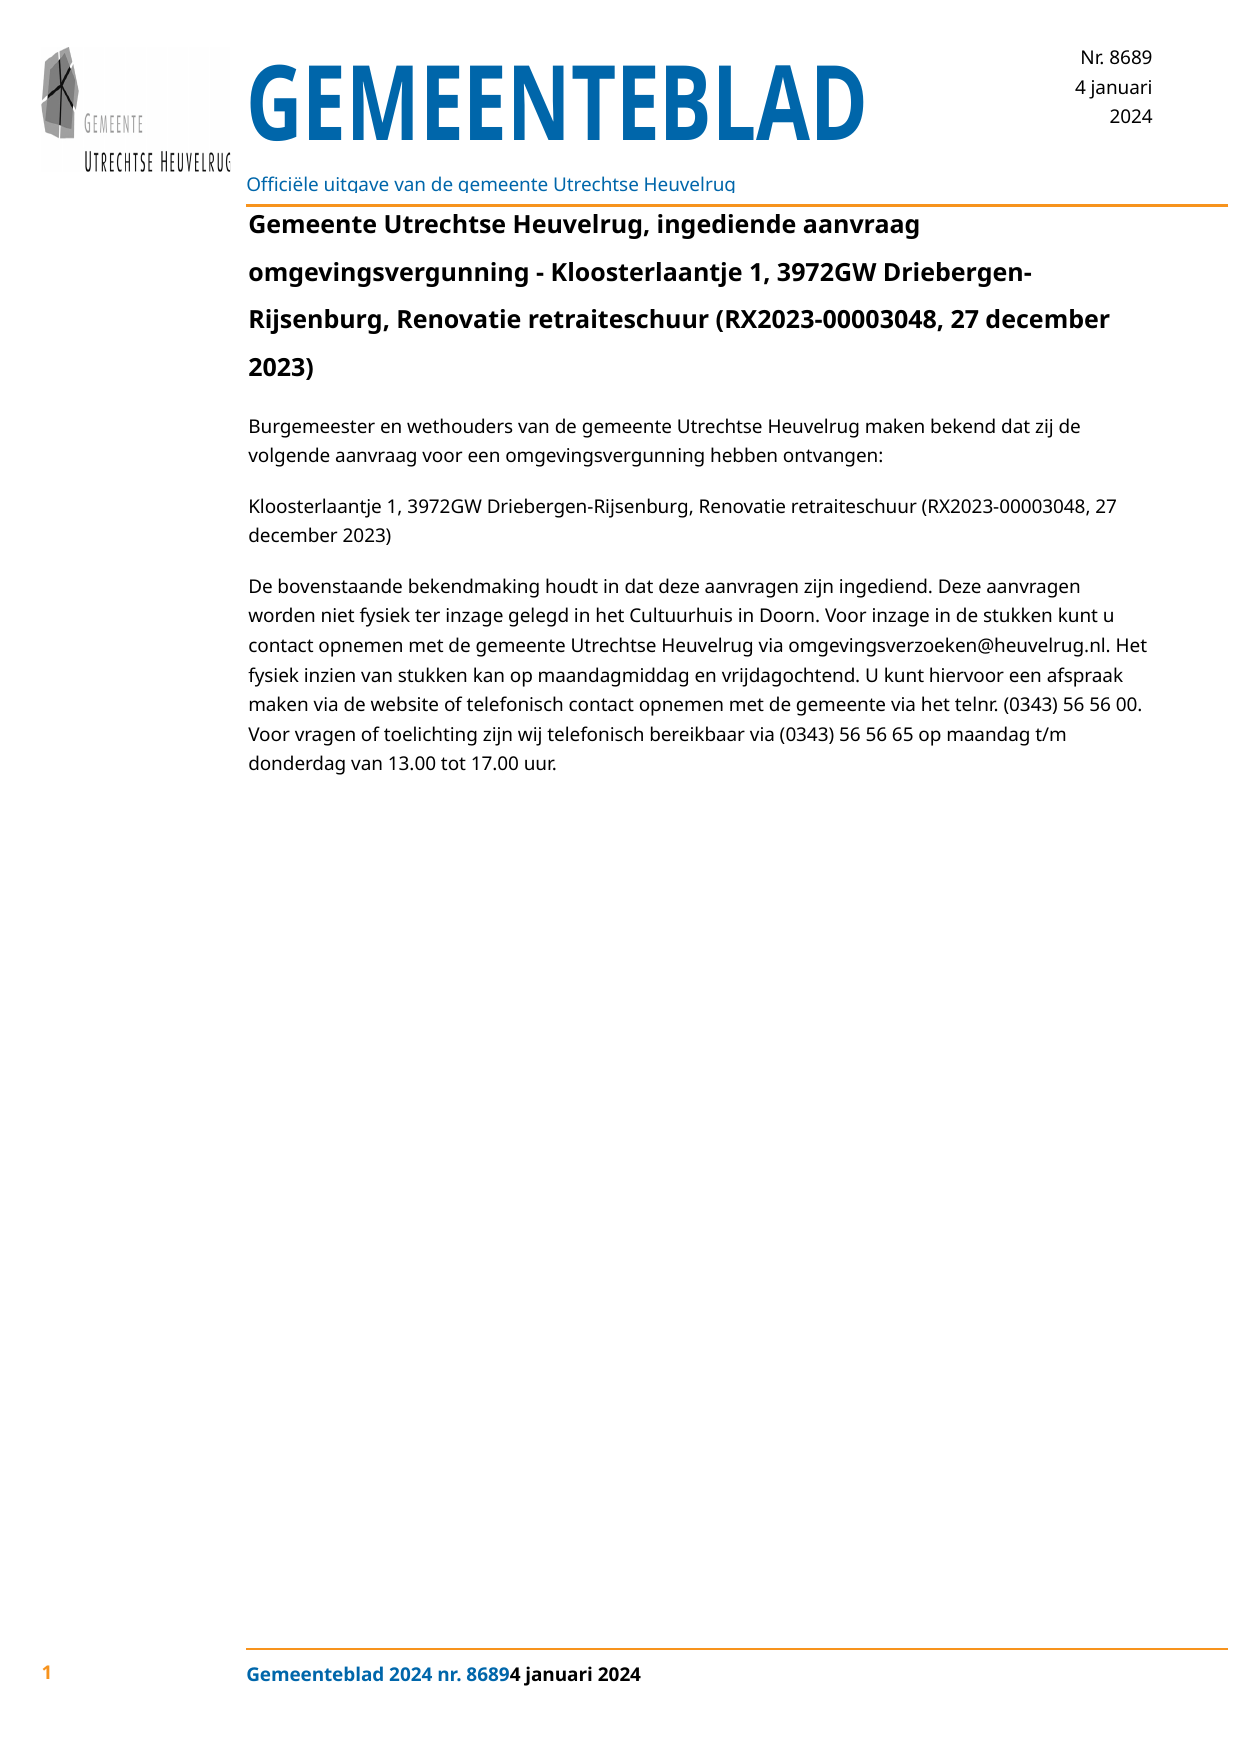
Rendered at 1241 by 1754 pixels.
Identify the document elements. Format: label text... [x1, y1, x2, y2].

text Burgemeester en wethouders van de gemeente Utrechtse Heuvelrug maken bekend dat zij de volgende aanvraag voor een omgevingsvergunning hebben ontvangen: [248, 413, 1152, 468]
text Gemeente Utrechtse Heuvelrug, ingediende aanvraag omgevingsvergunning - Kloosterlaantje 1, 3972GW Driebergen-Rijsenburg, Renovatie retraiteschuur (RX2023-00003048, 27 december 2023) [248, 207, 1152, 384]
picture [41, 47, 231, 172]
text De bovenstaande bekendmaking houdt in dat deze aanvragen zijn ingediend. Deze aanvragen worden niet fysiek ter inzage gelegd in het Cultuurhuis in Doorn. Voor inzage in de stukken kunt u contact opnemen met de gemeente Utrechtse Heuvelrug via omgevingsverzoeken@heuvelrug.nl. Het fysiek inzien van stukken kan op maandagmiddag en vrijdagochtend. U kunt hiervoor een afspraak maken via de website of telefonisch contact opnemen met de gemeente via het telnr. (0343) 56 56 00. Voor vragen of toelichting zijn wij telefonisch bereikbaar via (0343) 56 56 65 op maandag t/m donderdag van 13.00 tot 17.00 uur. [248, 573, 1152, 776]
text Kloosterlaantje 1, 3972GW Driebergen-Rijsenburg, Renovatie retraiteschuur (RX2023-00003048, 27 december 2023) [248, 493, 1152, 548]
